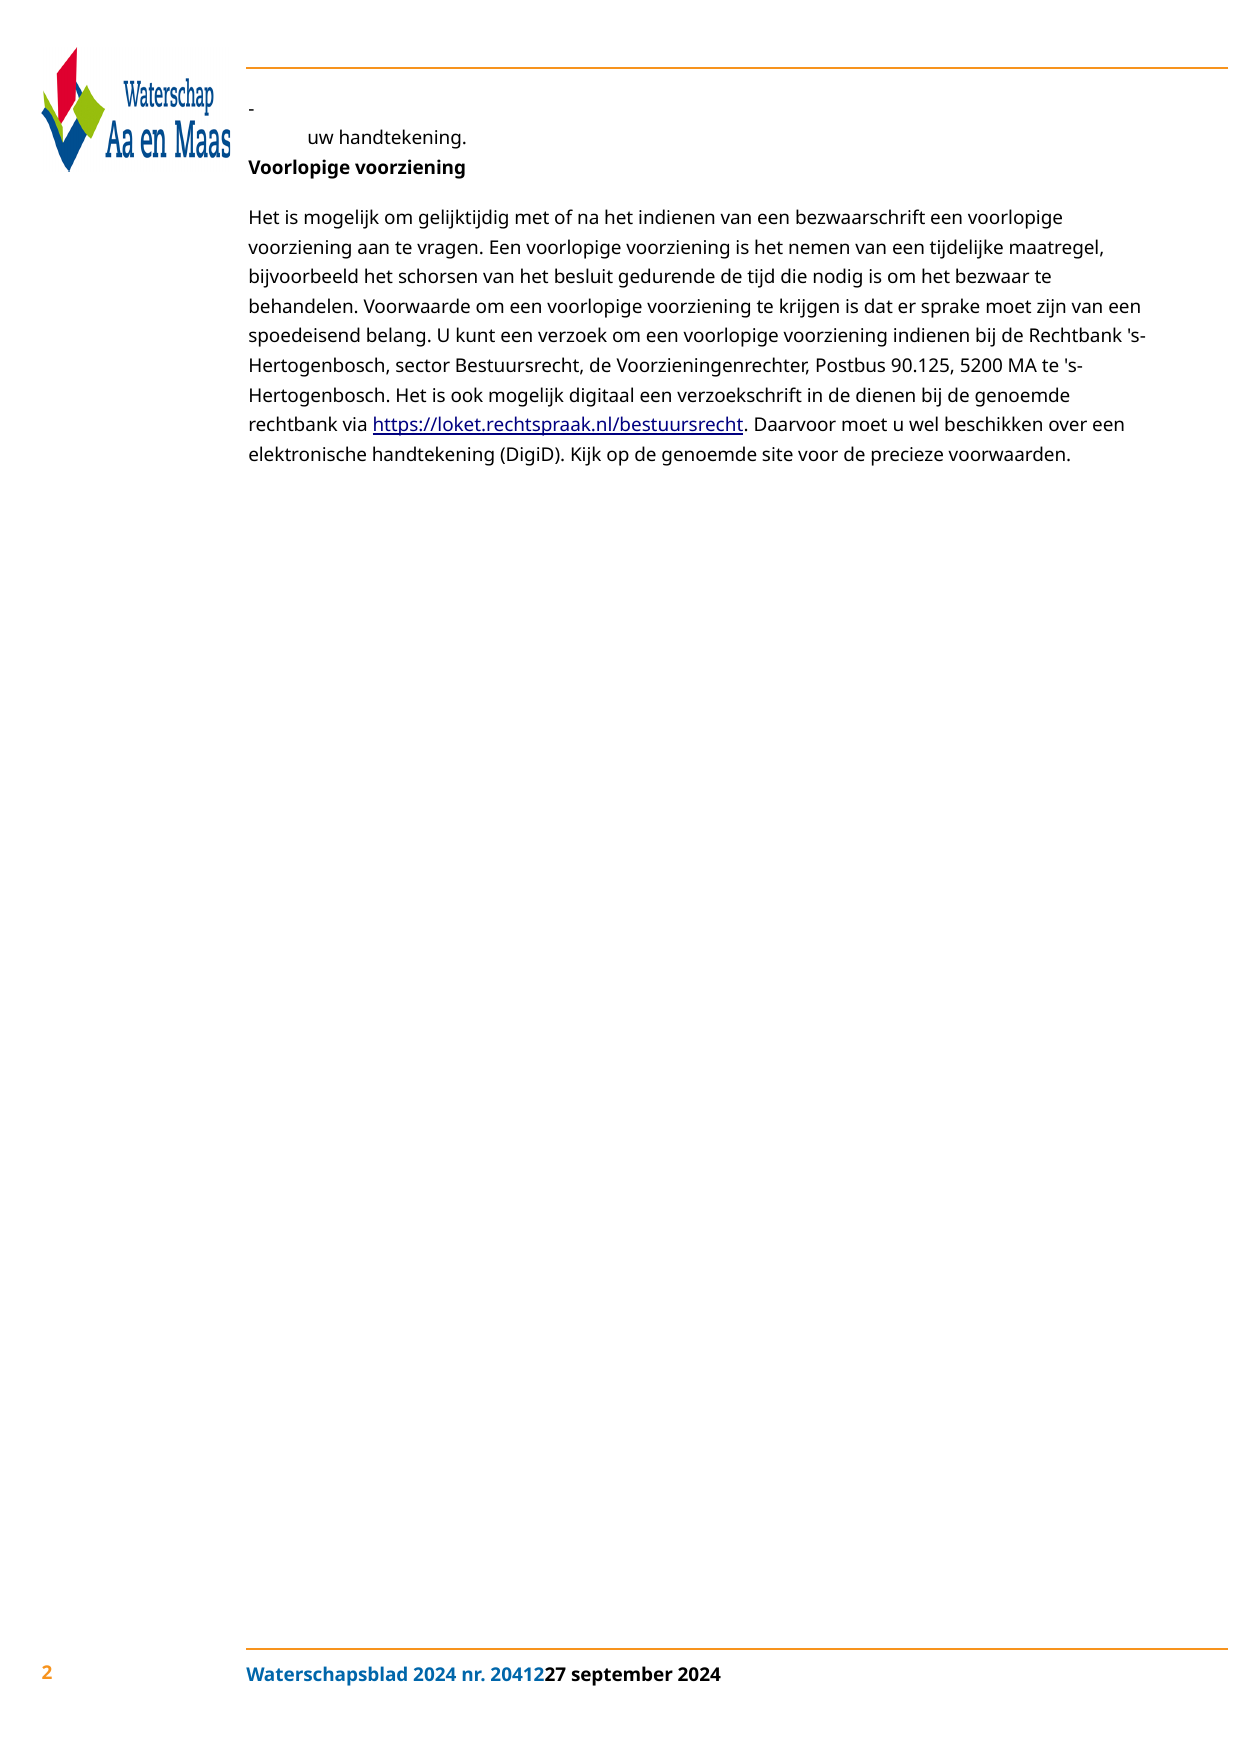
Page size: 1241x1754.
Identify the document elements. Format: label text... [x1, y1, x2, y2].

picture [41, 47, 231, 172]
text Voorlopige voorziening [248, 154, 1152, 180]
list uw handtekening. [248, 124, 1152, 150]
text Het is mogelijk om gelijktijdig met of na het indienen van een bezwaarschrift een voorlopige voorziening aan te vragen. Een voorlopige voorziening is het nemen van een tijdelijke maatregel, bijvoorbeeld het schorsen van het besluit gedurende de tijd die nodig is om het bezwaar te behandelen. Voorwaarde om een voorlopige voorziening te krijgen is dat er sprake moet zijn van een spoedeisend belang. U kunt een verzoek om een voorlopige voorziening indienen bij de Rechtbank 's-Hertogenbosch, sector Bestuursrecht, de Voorzieningenrechter, Postbus 90.125, 5200 MA te 's-Hertogenbosch. Het is ook mogelijk digitaal een verzoekschrift in de dienen bij de genoemde rechtbank via https://loket.rechtspraak.nl/bestuursrecht. Daarvoor moet u wel beschikken over een elektronische handtekening (DigiD). Kijk op de genoemde site voor de precieze voorwaarden. [248, 204, 1152, 467]
